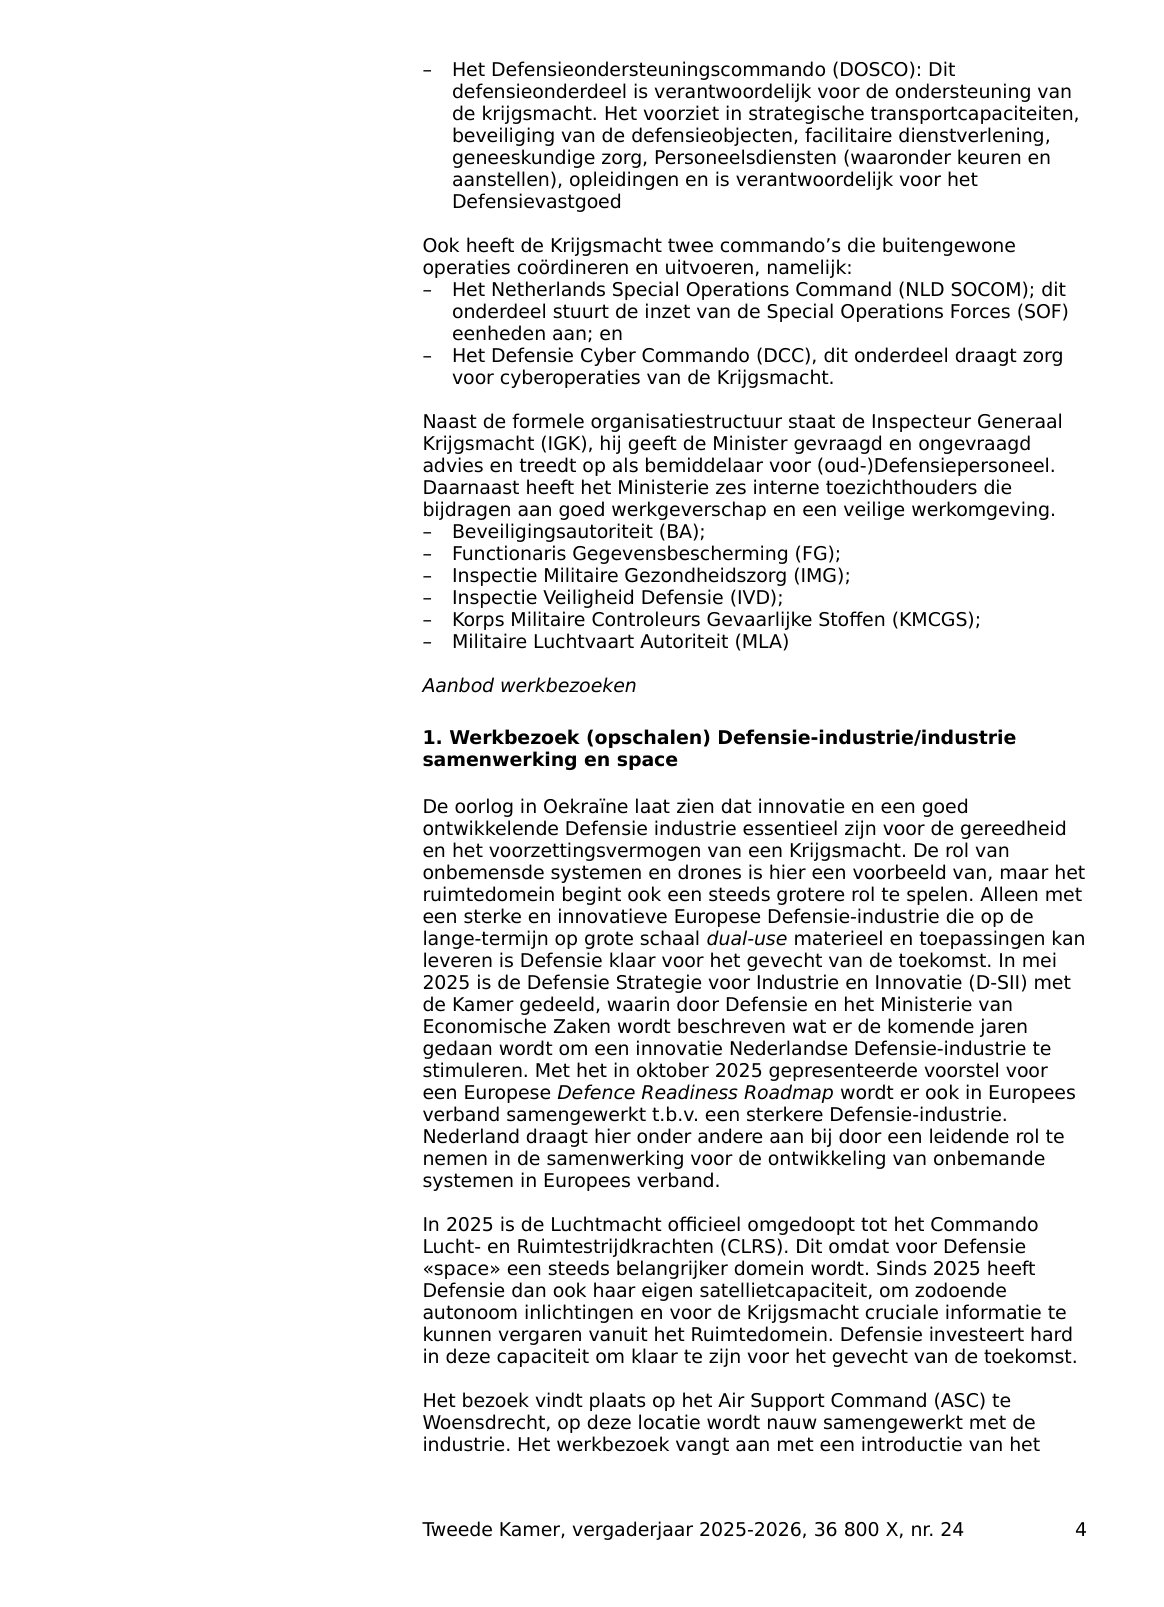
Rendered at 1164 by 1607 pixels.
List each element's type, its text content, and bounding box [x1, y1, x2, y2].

text – Het Defensie Cyber Commando (DCC), dit onderdeel draagt zorg voor cyberoperaties van de Krijgsmacht. [422, 345, 1087, 389]
subtitle 1. Werkbezoek (opschalen) Defensie-industrie/industrie samenwerking en space [422, 727, 1087, 771]
text De oorlog in Oekraïne laat zien dat innovatie en een goed ontwikkelende Defensie industrie essentieel zijn voor de gereedheid en het voorzettingsvermogen van een Krijgsmacht. De rol van onbemensde systemen en drones is hier een voorbeeld van, maar het ruimtedomein begint ook een steeds grotere rol te spelen. Alleen met een sterke en innovatieve Europese Defensie-industrie die op de lange-termijn op grote schaal dual-use materieel en toepassingen kan leveren is Defensie klaar voor het gevecht van de toekomst. In mei 2025 is de Defensie Strategie voor Industrie en Innovatie (D-SII) met de Kamer gedeeld, waarin door Defensie en het Ministerie van Economische Zaken wordt beschreven wat er de komende jaren gedaan wordt om een innovatie Nederlandse Defensie-industrie te stimuleren. Met het in oktober 2025 gepresenteerde voorstel voor een Europese Defence Readiness Roadmap wordt er ook in Europees verband samengewerkt t.b.v. een sterkere Defensie-industrie. Nederland draagt hier onder andere aan bij door een leidende rol te nemen in de samenwerking voor de ontwikkeling van onbemande systemen in Europees verband. [422, 796, 1087, 1192]
subtitle Aanbod werkbezoeken [422, 675, 1087, 697]
text – Functionaris Gegevensbescherming (FG); [422, 543, 1087, 565]
text – Militaire Luchtvaart Autoriteit (MLA) [422, 631, 1087, 653]
text – Het Defensieondersteuningscommando (DOSCO): Dit defensieonderdeel is verantwoordelijk voor de ondersteuning van de krijgsmacht. Het voorziet in strategische transportcapaciteiten, beveiliging van de defensieobjecten, facilitaire dienstverlening, geneeskundige zorg, Personeelsdiensten (waaronder keuren en aanstellen), opleidingen en is verantwoordelijk voor het Defensievastgoed [422, 59, 1087, 213]
text In 2025 is de Luchtmacht officieel omgedoopt tot het Commando Lucht- en Ruimtestrijdkrachten (CLRS). Dit omdat voor Defensie «space» een steeds belangrijker domein wordt. Sinds 2025 heeft Defensie dan ook haar eigen satellietcapaciteit, om zodoende autonoom inlichtingen en voor de Krijgsmacht cruciale informatie te kunnen vergaren vanuit het Ruimtedomein. Defensie investeert hard in deze capaciteit om klaar te zijn voor het gevecht van de toekomst. [422, 1214, 1087, 1368]
text Het bezoek vindt plaats op het Air Support Command (ASC) te Woensdrecht, op deze locatie wordt nauw samengewerkt met de industrie. Het werkbezoek vangt aan met een introductie van het [422, 1390, 1087, 1456]
text – Het Netherlands Special Operations Command (NLD SOCOM); dit onderdeel stuurt de inzet van de Special Operations Forces (SOF) eenheden aan; en [422, 279, 1087, 345]
text – Inspectie Militaire Gezondheidszorg (IMG); [422, 565, 1087, 587]
text – Inspectie Veiligheid Defensie (IVD); [422, 587, 1087, 609]
text Naast de formele organisatiestructuur staat de Inspecteur Generaal Krijgsmacht (IGK), hij geeft de Minister gevraagd en ongevraagd advies en treedt op als bemiddelaar voor (oud-)Defensiepersoneel. Daarnaast heeft het Ministerie zes interne toezichthouders die bijdragen aan goed werkgeverschap en een veilige werkomgeving. [422, 411, 1087, 521]
text – Korps Militaire Controleurs Gevaarlijke Stoffen (KMCGS); [422, 609, 1087, 631]
text – Beveiligingsautoriteit (BA); [422, 521, 1087, 543]
text Ook heeft de Krijgsmacht twee commando’s die buitengewone operaties coördineren en uitvoeren, namelijk: [422, 235, 1087, 279]
